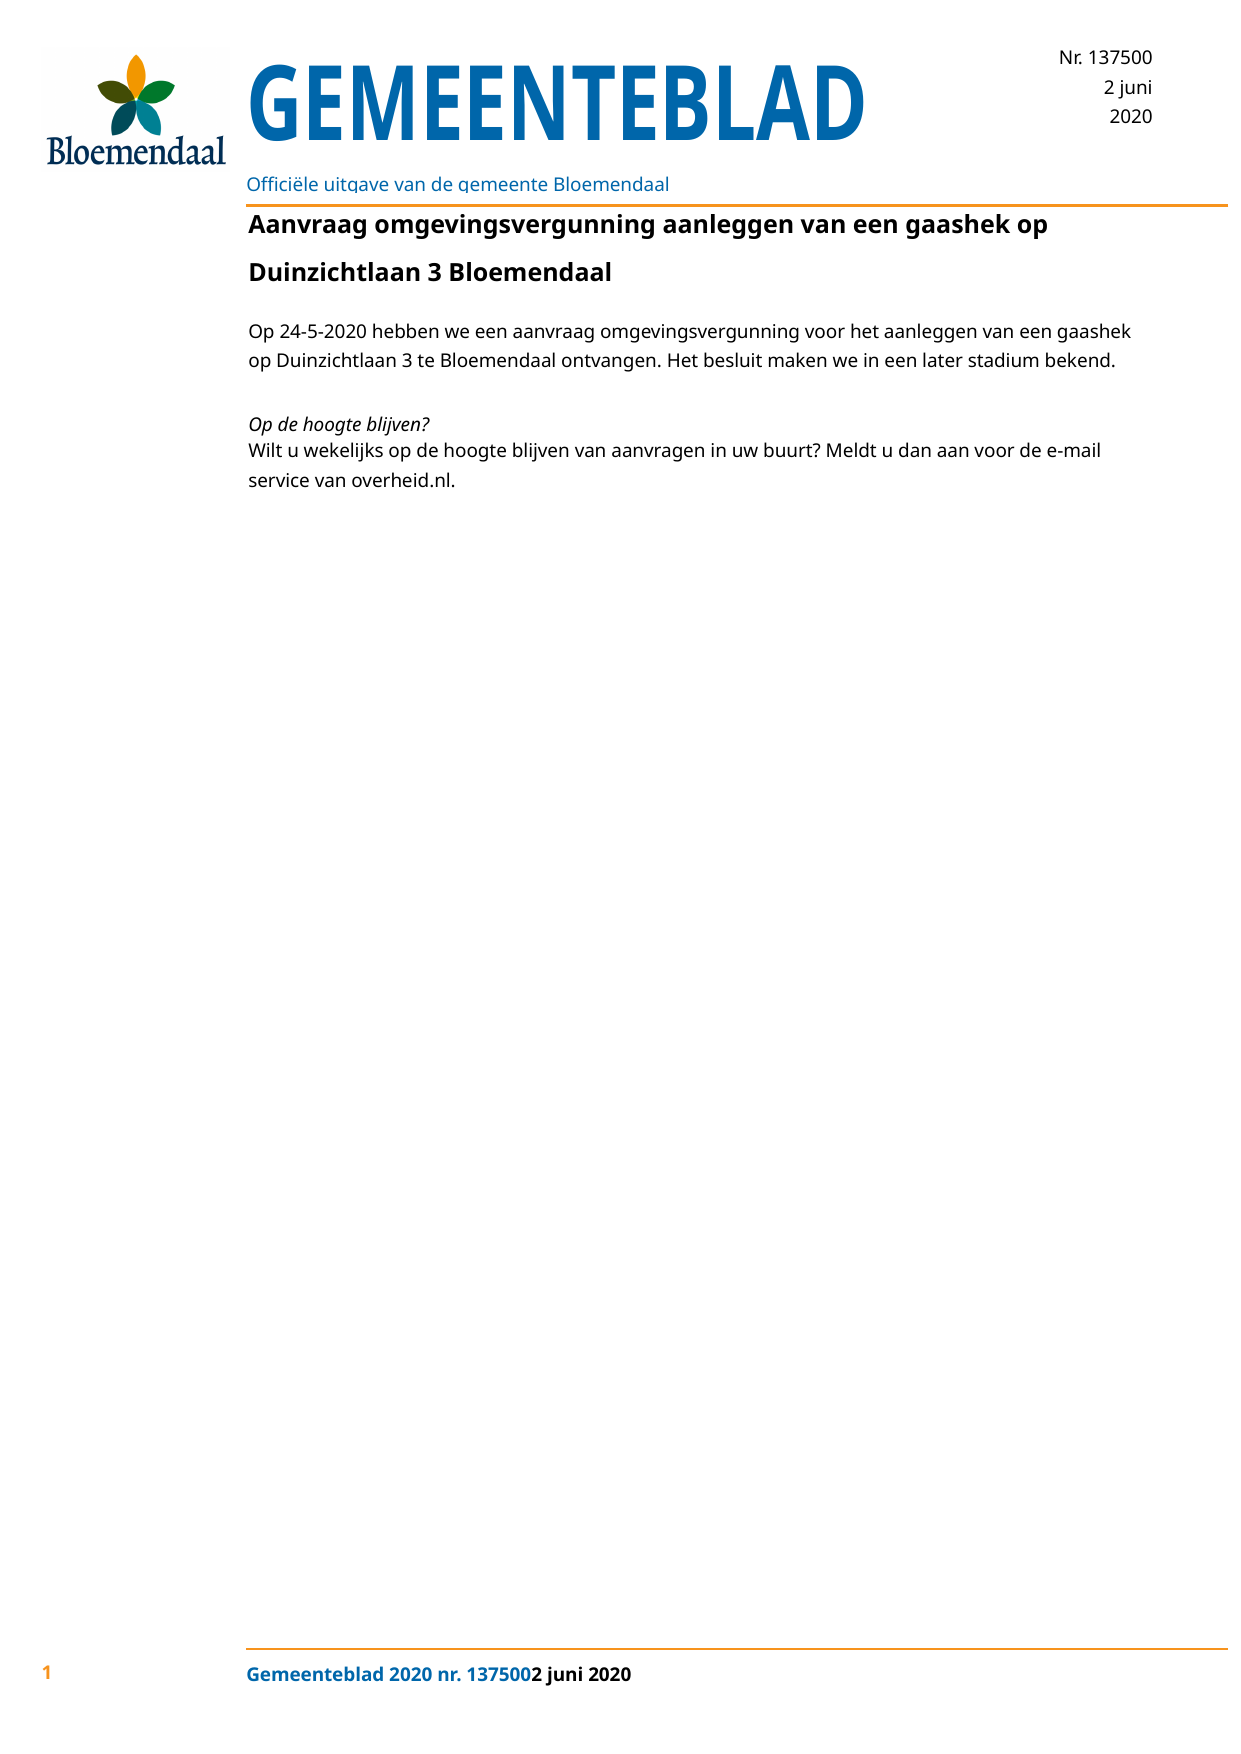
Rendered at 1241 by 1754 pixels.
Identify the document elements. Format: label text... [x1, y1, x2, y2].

text Op 24-5-2020 hebben we een aanvraag omgevingsvergunning voor het aanleggen van een gaashek op Duinzichtlaan 3 te Bloemendaal ontvangen. Het besluit maken we in een later stadium bekend. [248, 318, 1152, 373]
text Op de hoogte blijven? [248, 411, 1152, 437]
picture [41, 47, 231, 172]
text Wilt u wekelijks op de hoogte blijven van aanvragen in uw buurt? Meldt u dan aan voor de e-mail service van overheid.nl. [248, 437, 1152, 492]
text Aanvraag omgevingsvergunning aanleggen van een gaashek op Duinzichtlaan 3 Bloemendaal [248, 207, 1152, 288]
